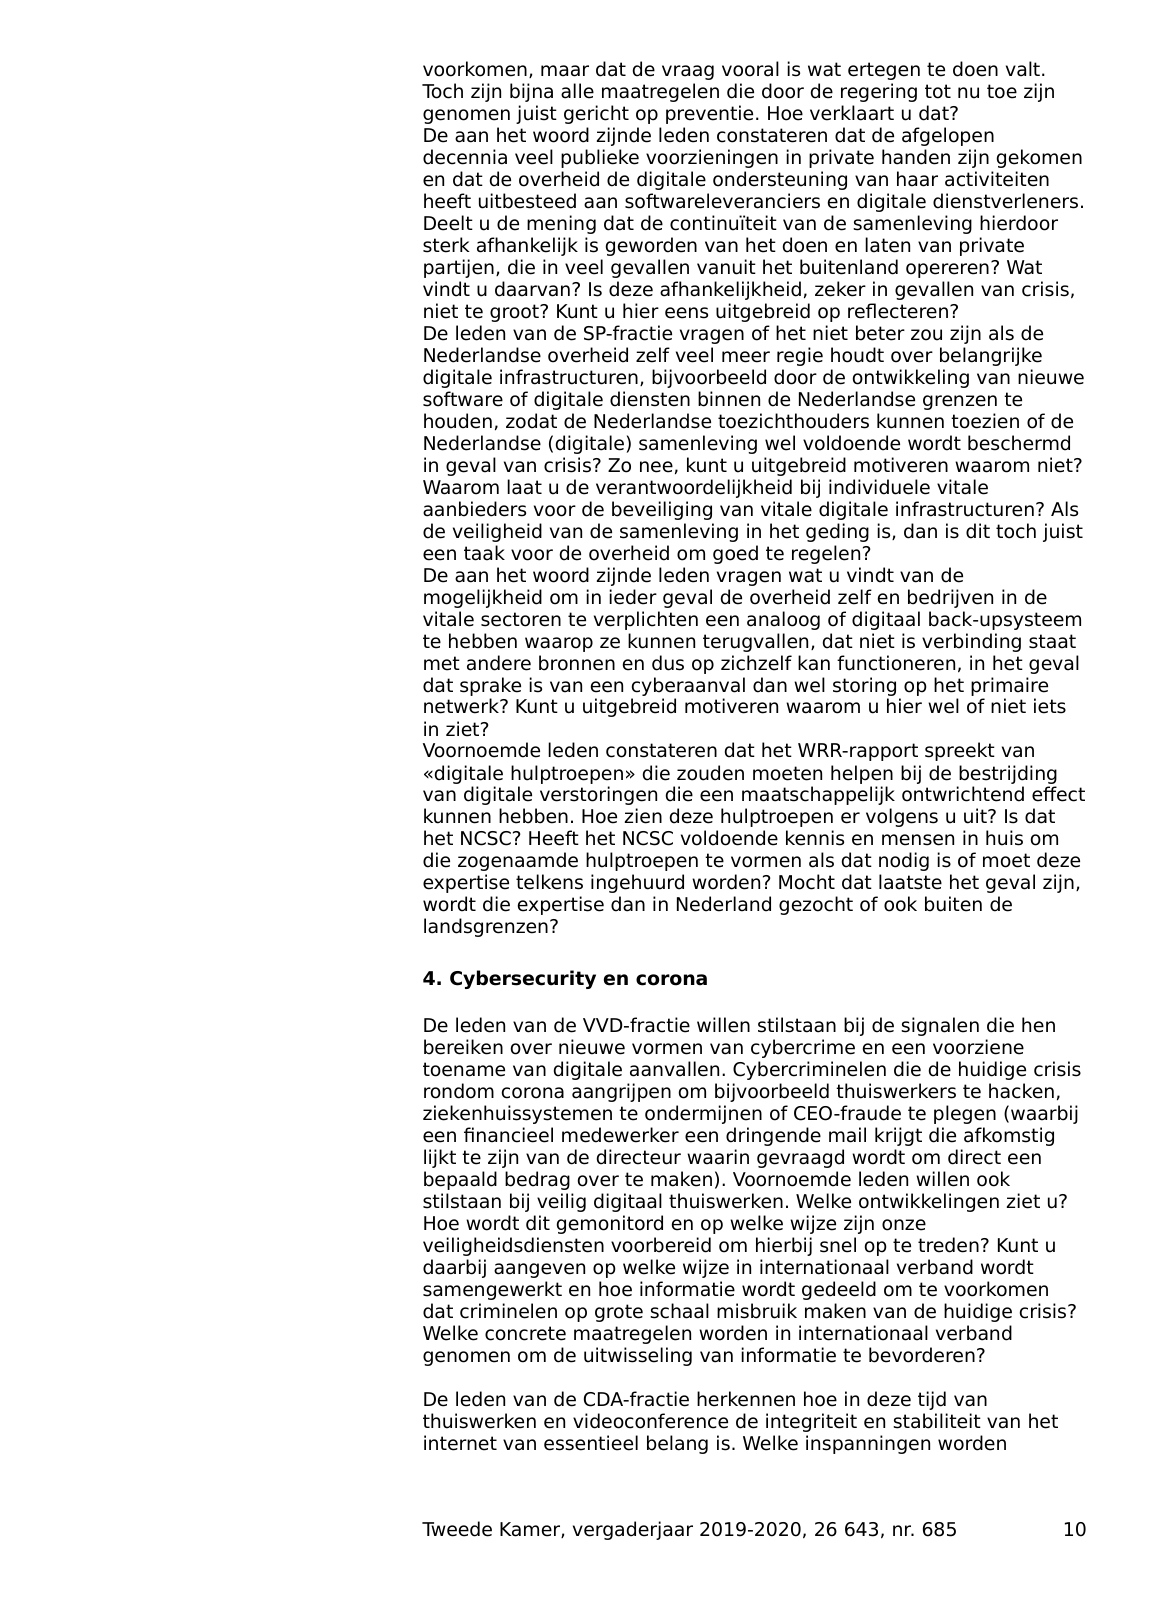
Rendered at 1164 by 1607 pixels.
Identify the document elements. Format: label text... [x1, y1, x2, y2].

subtitle 4. Cybersecurity en corona [422, 968, 1087, 990]
text Voornoemde leden constateren dat het WRR-rapport spreekt van «digitale hulptroepen» die zouden moeten helpen bij de bestrijding van digitale verstoringen die een maatschappelijk ontwrichtend effect kunnen hebben. Hoe zien deze hulptroepen er volgens u uit? Is dat het NCSC? Heeft het NCSC voldoende kennis en mensen in huis om die zogenaamde hulptroepen te vormen als dat nodig is of moet deze expertise telkens ingehuurd worden? Mocht dat laatste het geval zijn, wordt die expertise dan in Nederland gezocht of ook buiten de landsgrenzen? [422, 740, 1087, 938]
text De aan het woord zijnde leden constateren dat de afgelopen decennia veel publieke voorzieningen in private handen zijn gekomen en dat de overheid de digitale ondersteuning van haar activiteiten heeft uitbesteed aan softwareleveranciers en digitale dienstverleners. Deelt u de mening dat de continuïteit van de samenleving hierdoor sterk afhankelijk is geworden van het doen en laten van private partijen, die in veel gevallen vanuit het buitenland opereren? Wat vindt u daarvan? Is deze afhankelijkheid, zeker in gevallen van crisis, niet te groot? Kunt u hier eens uitgebreid op reflecteren? [422, 125, 1087, 323]
text De aan het woord zijnde leden vragen wat u vindt van de mogelijkheid om in ieder geval de overheid zelf en bedrijven in de vitale sectoren te verplichten een analoog of digitaal back-upsysteem te hebben waarop ze kunnen terugvallen, dat niet is verbinding staat met andere bronnen en dus op zichzelf kan functioneren, in het geval dat sprake is van een cyberaanval dan wel storing op het primaire netwerk? Kunt u uitgebreid motiveren waarom u hier wel of niet iets in ziet? [422, 564, 1087, 740]
text De leden van de CDA-fractie herkennen hoe in deze tijd van thuiswerken en videoconference de integriteit en stabiliteit van het internet van essentieel belang is. Welke inspanningen worden [422, 1389, 1087, 1455]
text De leden van de VVD-fractie willen stilstaan bij de signalen die hen bereiken over nieuwe vormen van cybercrime en een voorziene toename van digitale aanvallen. Cybercriminelen die de huidige crisis rondom corona aangrijpen om bijvoorbeeld thuiswerkers te hacken, ziekenhuissystemen te ondermijnen of CEO-fraude te plegen (waarbij een financieel medewerker een dringende mail krijgt die afkomstig lijkt te zijn van de directeur waarin gevraagd wordt om direct een bepaald bedrag over te maken). Voornoemde leden willen ook stilstaan bij veilig digitaal thuiswerken. Welke ontwikkelingen ziet u? Hoe wordt dit gemonitord en op welke wijze zijn onze veiligheidsdiensten voorbereid om hierbij snel op te treden? Kunt u daarbij aangeven op welke wijze in internationaal verband wordt samengewerkt en hoe informatie wordt gedeeld om te voorkomen dat criminelen op grote schaal misbruik maken van de huidige crisis? Welke concrete maatregelen worden in internationaal verband genomen om de uitwisseling van informatie te bevorderen? [422, 1015, 1087, 1367]
text De leden van de SP-fractie vragen of het niet beter zou zijn als de Nederlandse overheid zelf veel meer regie houdt over belangrijke digitale infrastructuren, bijvoorbeeld door de ontwikkeling van nieuwe software of digitale diensten binnen de Nederlandse grenzen te houden, zodat de Nederlandse toezichthouders kunnen toezien of de Nederlandse (digitale) samenleving wel voldoende wordt beschermd in geval van crisis? Zo nee, kunt u uitgebreid motiveren waarom niet? Waarom laat u de verantwoordelijkheid bij individuele vitale aanbieders voor de beveiliging van vitale digitale infrastructuren? Als de veiligheid van de samenleving in het geding is, dan is dit toch juist een taak voor de overheid om goed te regelen? [422, 323, 1087, 564]
text voorkomen, maar dat de vraag vooral is wat ertegen te doen valt. Toch zijn bijna alle maatregelen die door de regering tot nu toe zijn genomen juist gericht op preventie. Hoe verklaart u dat? [422, 59, 1087, 125]
